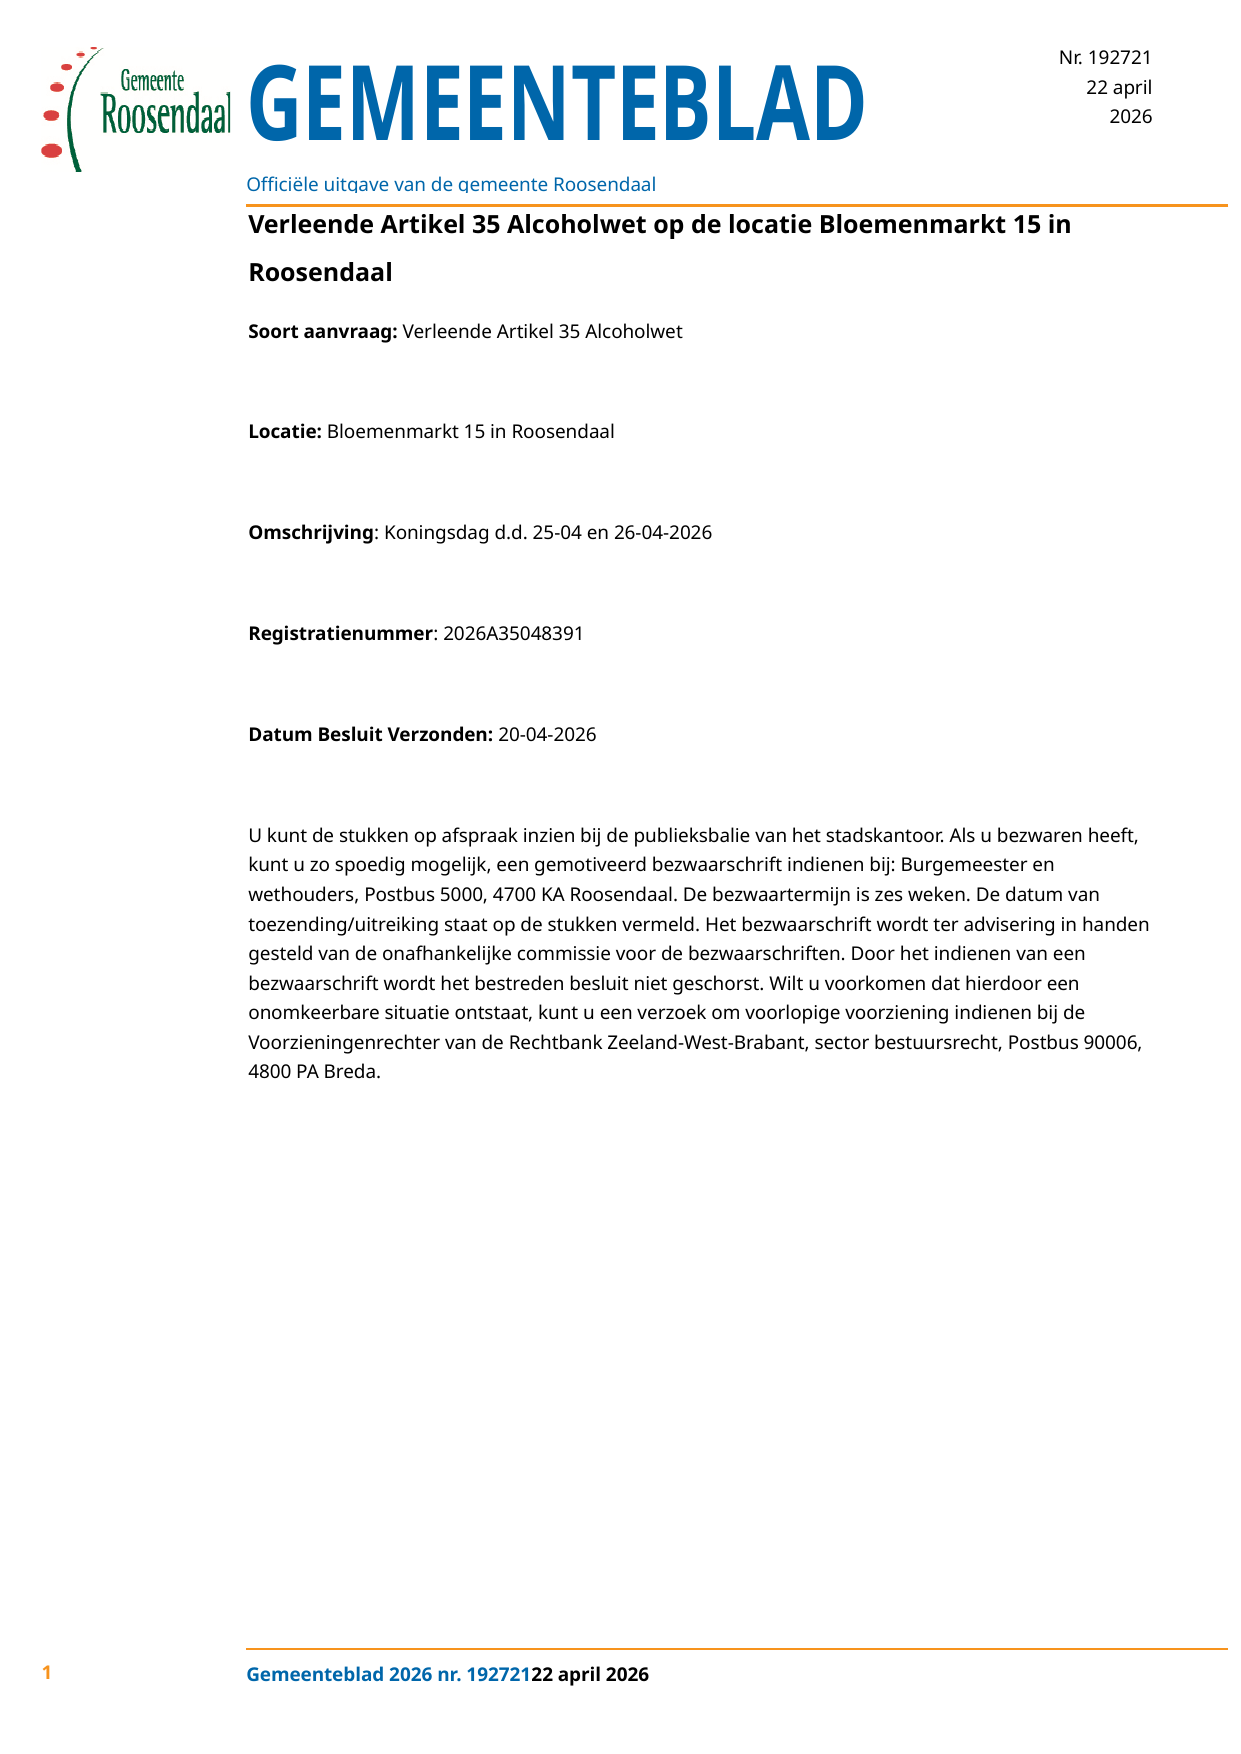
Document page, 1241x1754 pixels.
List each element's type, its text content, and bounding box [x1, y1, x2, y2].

text Omschrijving: Koningsdag d.d. 25-04 en 26-04-2026 [248, 519, 1152, 545]
text U kunt de stukken op afspraak inzien bij de publieksbalie van het stadskantoor. Als u bezwaren heeft, kunt u zo spoedig mogelijk, een gemotiveerd bezwaarschrift indienen bij: Burgemeester en wethouders, Postbus 5000, 4700 KA Roosendaal. De bezwaartermijn is zes weken. De datum van toezending/uitreiking staat op de stukken vermeld. Het bezwaarschrift wordt ter advisering in handen gesteld van de onafhankelijke commissie voor de bezwaarschriften. Door het indienen van een bezwaarschrift wordt het bestreden besluit niet geschorst. Wilt u voorkomen dat hierdoor een onomkeerbare situatie ontstaat, kunt u een verzoek om voorlopige voorziening indienen bij de Voorzieningenrechter van de Rechtbank Zeeland-West-Brabant, sector bestuursrecht, Postbus 90006, 4800 PA Breda. [248, 822, 1152, 1084]
picture [41, 47, 231, 172]
text Locatie: Bloemenmarkt 15 in Roosendaal [248, 419, 1152, 444]
text Registratienummer: 2026A35048391 [248, 620, 1152, 646]
text Datum Besluit Verzonden: 20-04-2026 [248, 721, 1152, 747]
text Soort aanvraag: Verleende Artikel 35 Alcoholwet [248, 318, 1152, 344]
text Verleende Artikel 35 Alcoholwet op de locatie Bloemenmarkt 15 in Roosendaal [248, 207, 1152, 288]
